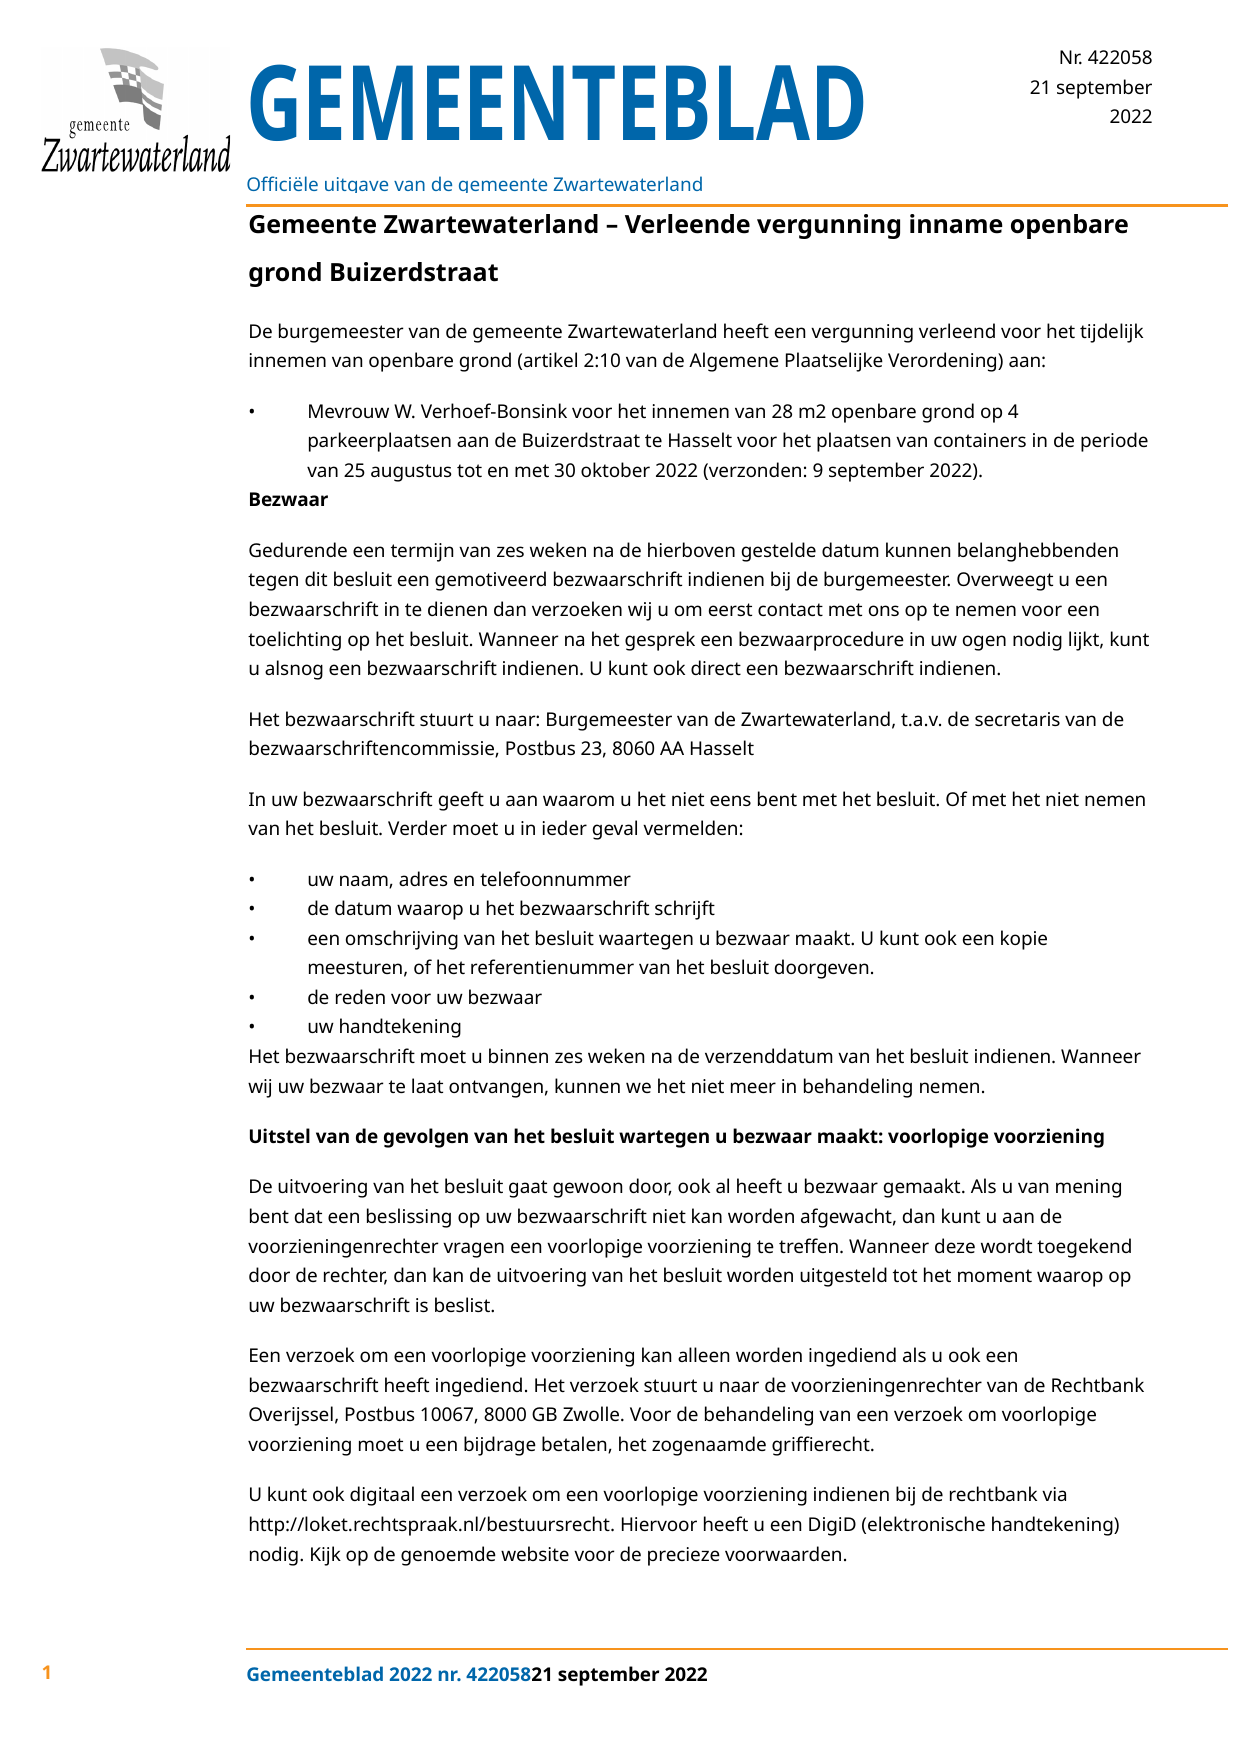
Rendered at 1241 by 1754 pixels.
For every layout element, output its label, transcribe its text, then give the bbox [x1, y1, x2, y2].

picture [41, 47, 231, 172]
text Het bezwaarschrift stuurt u naar: Burgemeester van de Zwartewaterland, t.a.v. de secretaris van de bezwaarschriftencommissie, Postbus 23, 8060 AA Hasselt [248, 706, 1152, 761]
text Gemeente Zwartewaterland – Verleende vergunning inname openbare grond Buizerdstraat [248, 207, 1152, 288]
text De uitvoering van het besluit gaat gewoon door, ook al heeft u bezwaar gemaakt. Als u van mening bent dat een beslissing op uw bezwaarschrift niet kan worden afgewacht, dan kunt u aan de voorzieningenrechter vragen een voorlopige voorziening te treffen. Wanneer deze wordt toegekend door de rechter, dan kan de uitvoering van het besluit worden uitgesteld tot het moment waarop op uw bezwaarschrift is beslist. [248, 1174, 1152, 1318]
text Het bezwaarschrift moet u binnen zes weken na de verzenddatum van het besluit indienen. Wanneer wij uw bezwaar te laat ontvangen, kunnen we het niet meer in behandeling nemen. [248, 1043, 1152, 1099]
text Bezwaar [248, 487, 1152, 512]
text Een verzoek om een voorlopige voorziening kan alleen worden ingediend als u ook een bezwaarschrift heeft ingediend. Het verzoek stuurt u naar de voorzieningenrechter van de Rechtbank Overijssel, Postbus 10067, 8000 GB Zwolle. Voor de behandeling van een verzoek om voorlopige voorziening moet u een bijdrage betalen, het zogenaamde griffierecht. [248, 1342, 1152, 1457]
text Gedurende een termijn van zes weken na de hierboven gestelde datum kunnen belanghebbenden tegen dit besluit een gemotiveerd bezwaarschrift indienen bij de burgemeester. Overweegt u een bezwaarschrift in te dienen dan verzoeken wij u om eerst contact met ons op te nemen voor een toelichting op het besluit. Wanneer na het gesprek een bezwaarprocedure in uw ogen nodig lijkt, kunt u alsnog een bezwaarschrift indienen. U kunt ook direct een bezwaarschrift indienen. [248, 537, 1152, 681]
text Uitstel van de gevolgen van het besluit wartegen u bezwaar maakt: voorlopige voorziening [248, 1123, 1152, 1149]
text In uw bezwaarschrift geeft u aan waarom u het niet eens bent met het besluit. Of met het niet nemen van het besluit. Verder moet u in ieder geval vermelden: [248, 786, 1152, 841]
text De burgemeester van de gemeente Zwartewaterland heeft een vergunning verleend voor het tijdelijk innemen van openbare grond (artikel 2:10 van de Algemene Plaatselijke Verordening) aan: [248, 318, 1152, 373]
list de datum waarop u het bezwaarschrift schrijft [248, 895, 1152, 921]
list uw handtekening [248, 1014, 1152, 1039]
list een omschrijving van het besluit waartegen u bezwaar maakt. U kunt ook een kopie meesturen, of het referentienummer van het besluit doorgeven. [248, 925, 1152, 980]
list uw naam, adres en telefoonnummer [248, 866, 1152, 892]
list de reden voor uw bezwaar [248, 984, 1152, 1010]
text U kunt ook digitaal een verzoek om een voorlopige voorziening indienen bij de rechtbank via http://loket.rechtspraak.nl/bestuursrecht. Hiervoor heeft u een DigiD (elektronische handtekening) nodig. Kijk op de genoemde website voor de precieze voorwaarden. [248, 1482, 1152, 1567]
list Mevrouw W. Verhoef-Bonsink voor het innemen van 28 m2 openbare grond op 4 parkeerplaatsen aan de Buizerdstraat te Hasselt voor het plaatsen van containers in de periode van 25 augustus tot en met 30 oktober 2022 (verzonden: 9 september 2022). [248, 398, 1152, 483]
